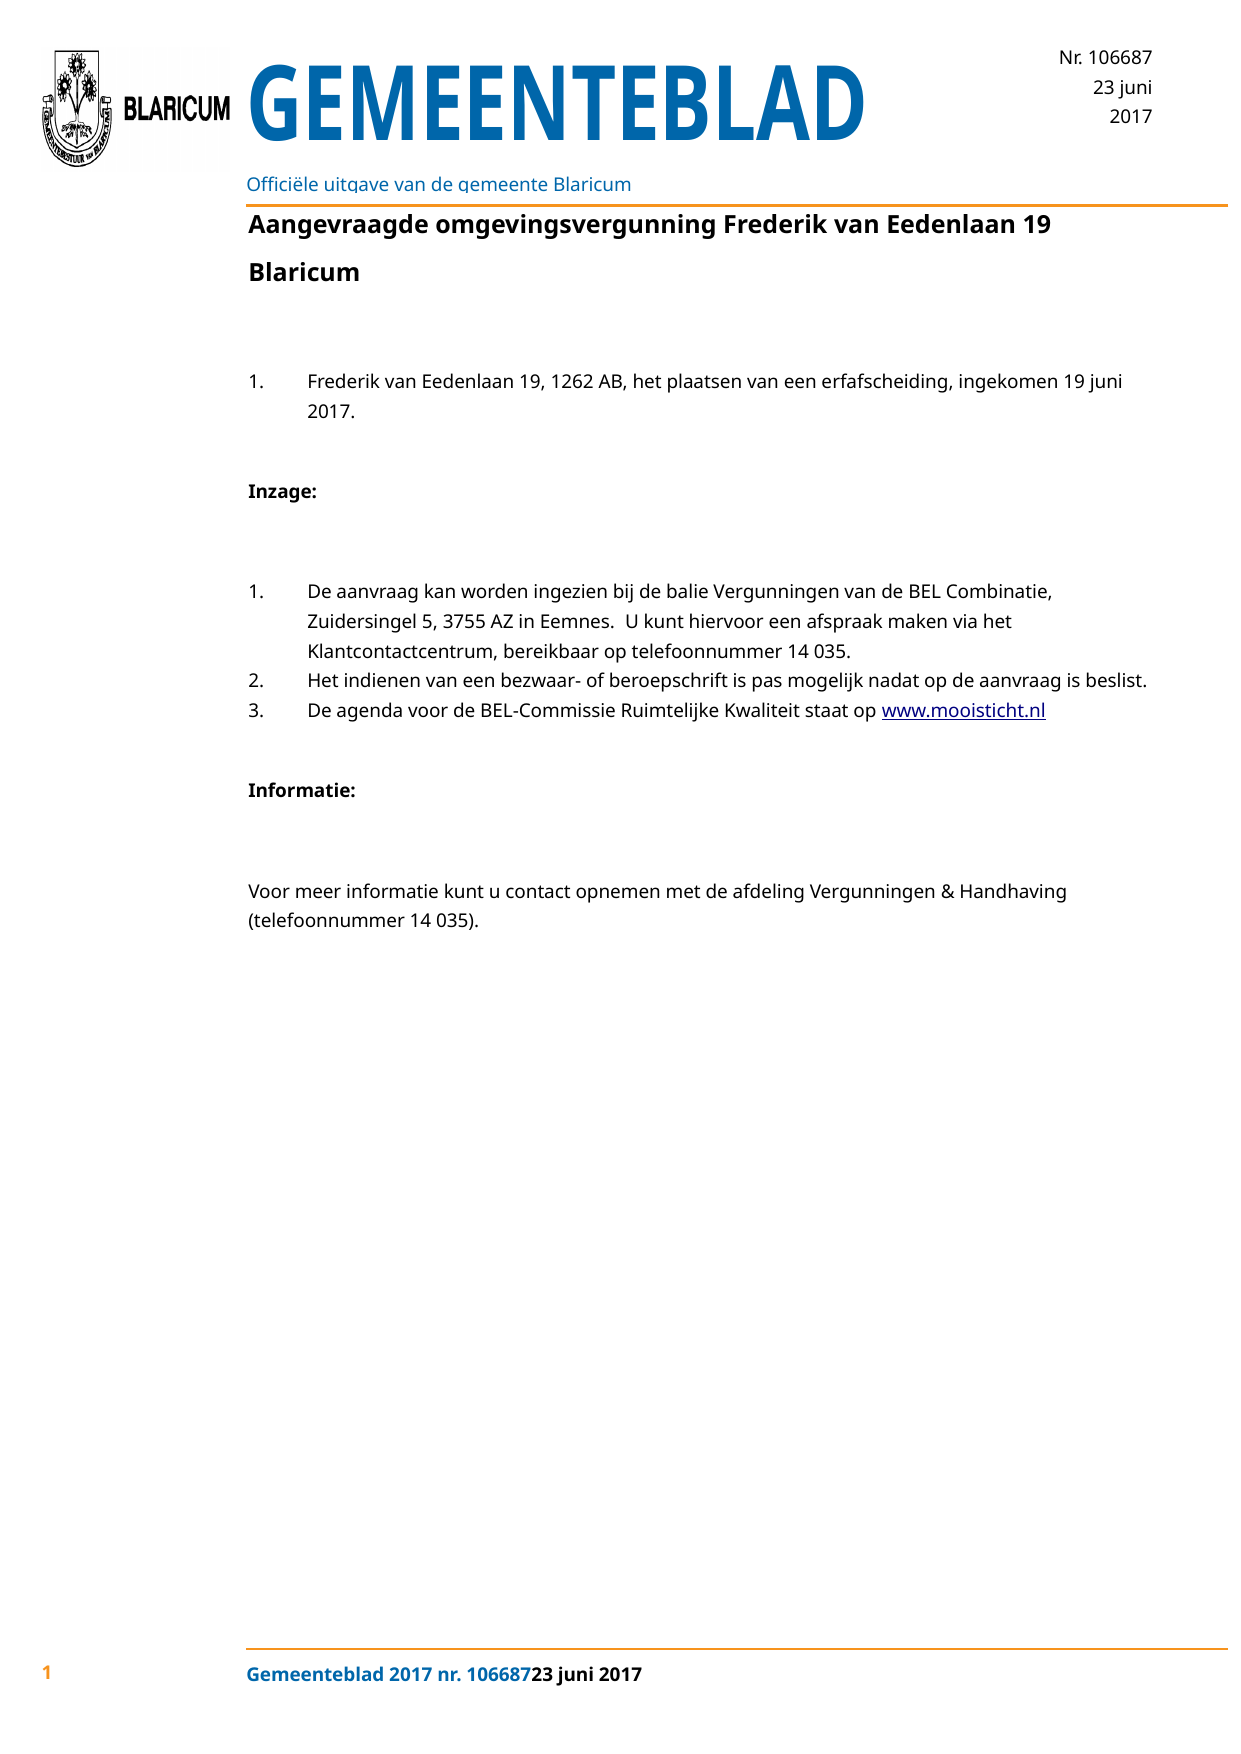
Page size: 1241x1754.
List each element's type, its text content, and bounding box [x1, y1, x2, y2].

text Informatie: [248, 777, 1152, 803]
list Het indienen van een bezwaar- of beroepschrift is pas mogelijk nadat op de aanvraag is beslist. [248, 667, 1152, 693]
picture [41, 47, 231, 172]
text Inzage: [248, 478, 1152, 504]
list De aanvraag kan worden ingezien bij de balie Vergunningen van de BEL Combinatie, Zuidersingel 5, 3755 AZ in Eemnes. U kunt hiervoor een afspraak maken via het Klantcontactcentrum, bereikbaar op telefoonnummer 14 035. [248, 579, 1152, 664]
list De agenda voor de BEL-Commissie Ruimtelijke Kwaliteit staat op www.mooisticht.nl [248, 697, 1152, 723]
text Voor meer informatie kunt u contact opnemen met de afdeling Vergunningen & Handhaving (telefoonnummer 14 035). [248, 878, 1152, 933]
list Frederik van Eedenlaan 19, 1262 AB, het plaatsen van een erfafscheiding, ingekomen 19 juni 2017. [248, 368, 1152, 424]
text Aangevraagde omgevingsvergunning Frederik van Eedenlaan 19 Blaricum [248, 207, 1152, 288]
